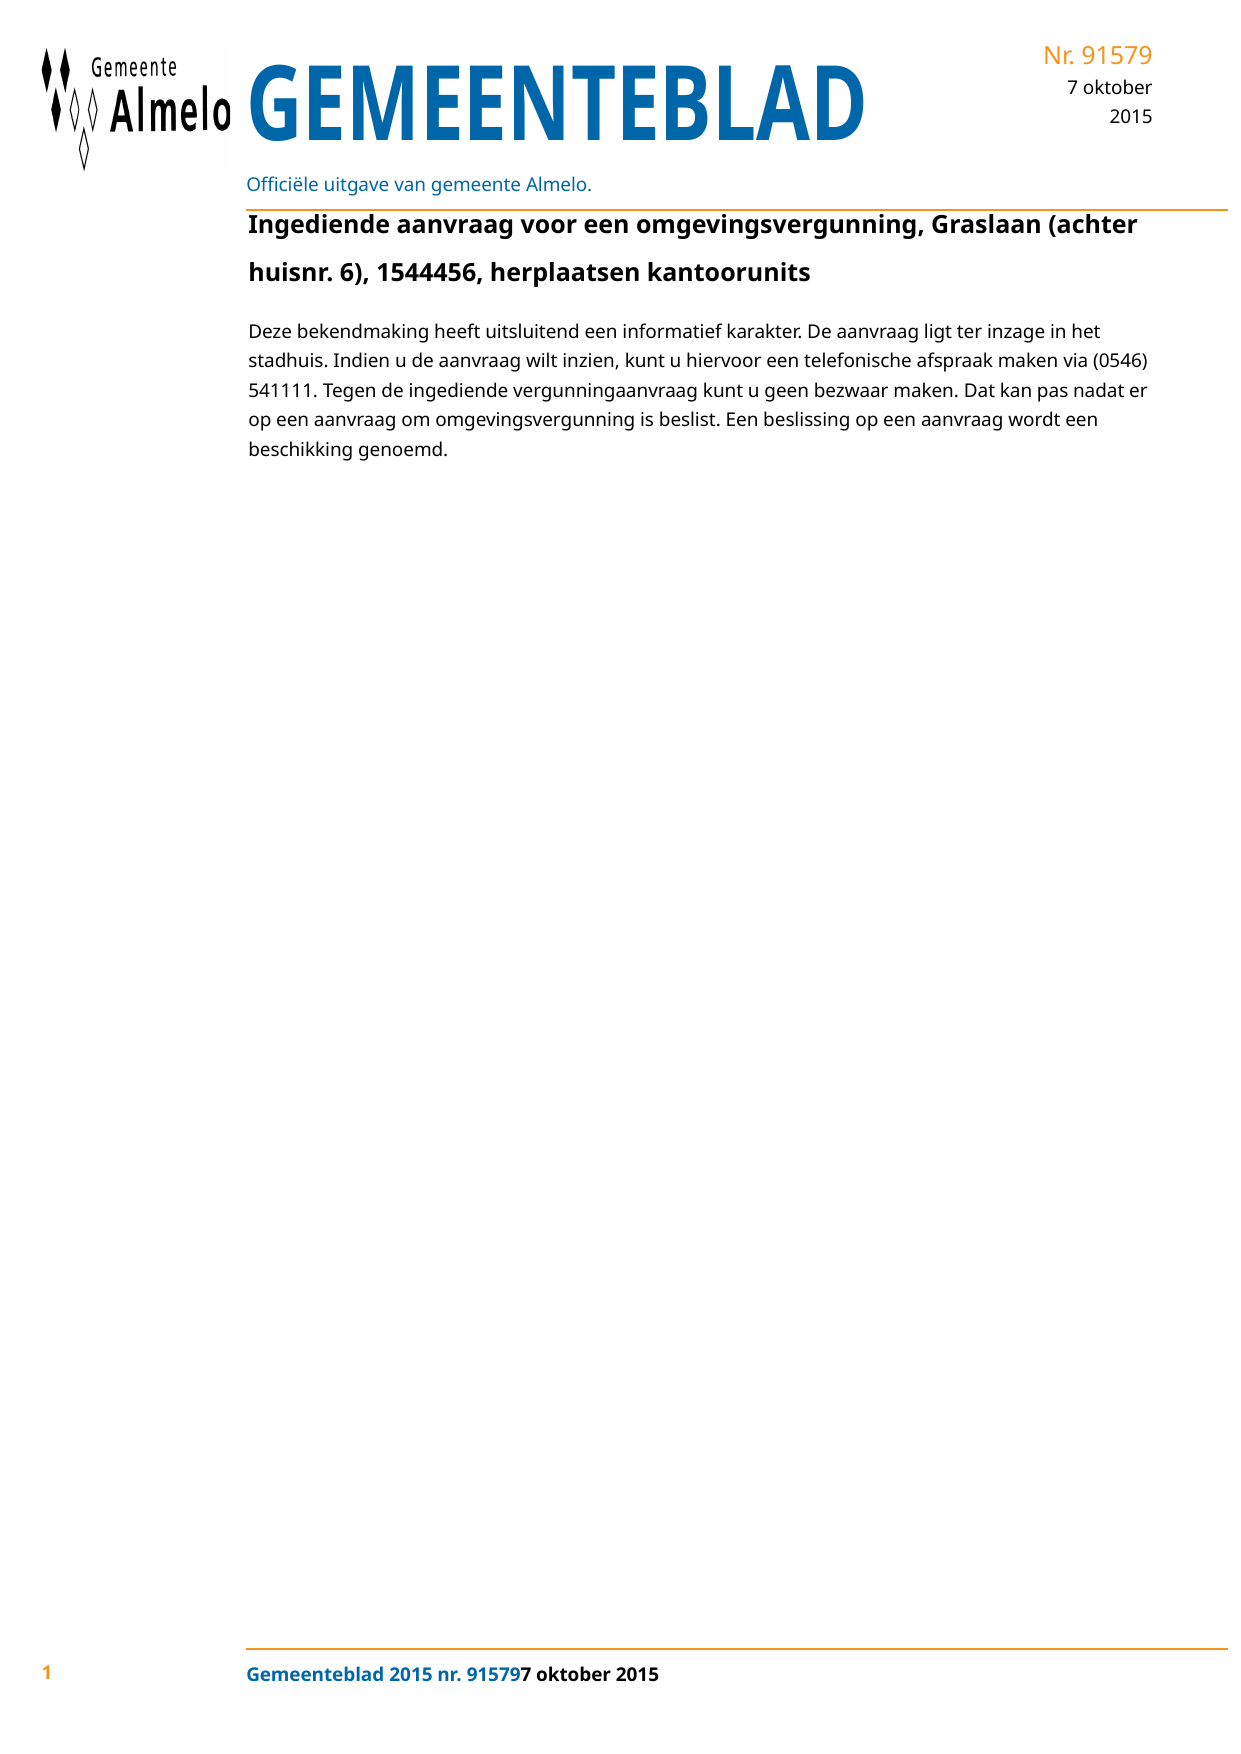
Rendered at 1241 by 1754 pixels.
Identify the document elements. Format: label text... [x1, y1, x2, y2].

picture [41, 47, 231, 172]
text Ingediende aanvraag voor een omgevingsvergunning, Graslaan (achter huisnr. 6), 1544456, herplaatsen kantoorunits [248, 211, 1152, 288]
text Deze bekendmaking heeft uitsluitend een informatief karakter. De aanvraag ligt ter inzage in het stadhuis. Indien u de aanvraag wilt inzien, kunt u hiervoor een telefonische afspraak maken via (0546) 541111. Tegen de ingediende vergunningaanvraag kunt u geen bezwaar maken. Dat kan pas nadat er op een aanvraag om omgevingsvergunning is beslist. Een beslissing op een aanvraag wordt een beschikking genoemd. [248, 318, 1152, 462]
